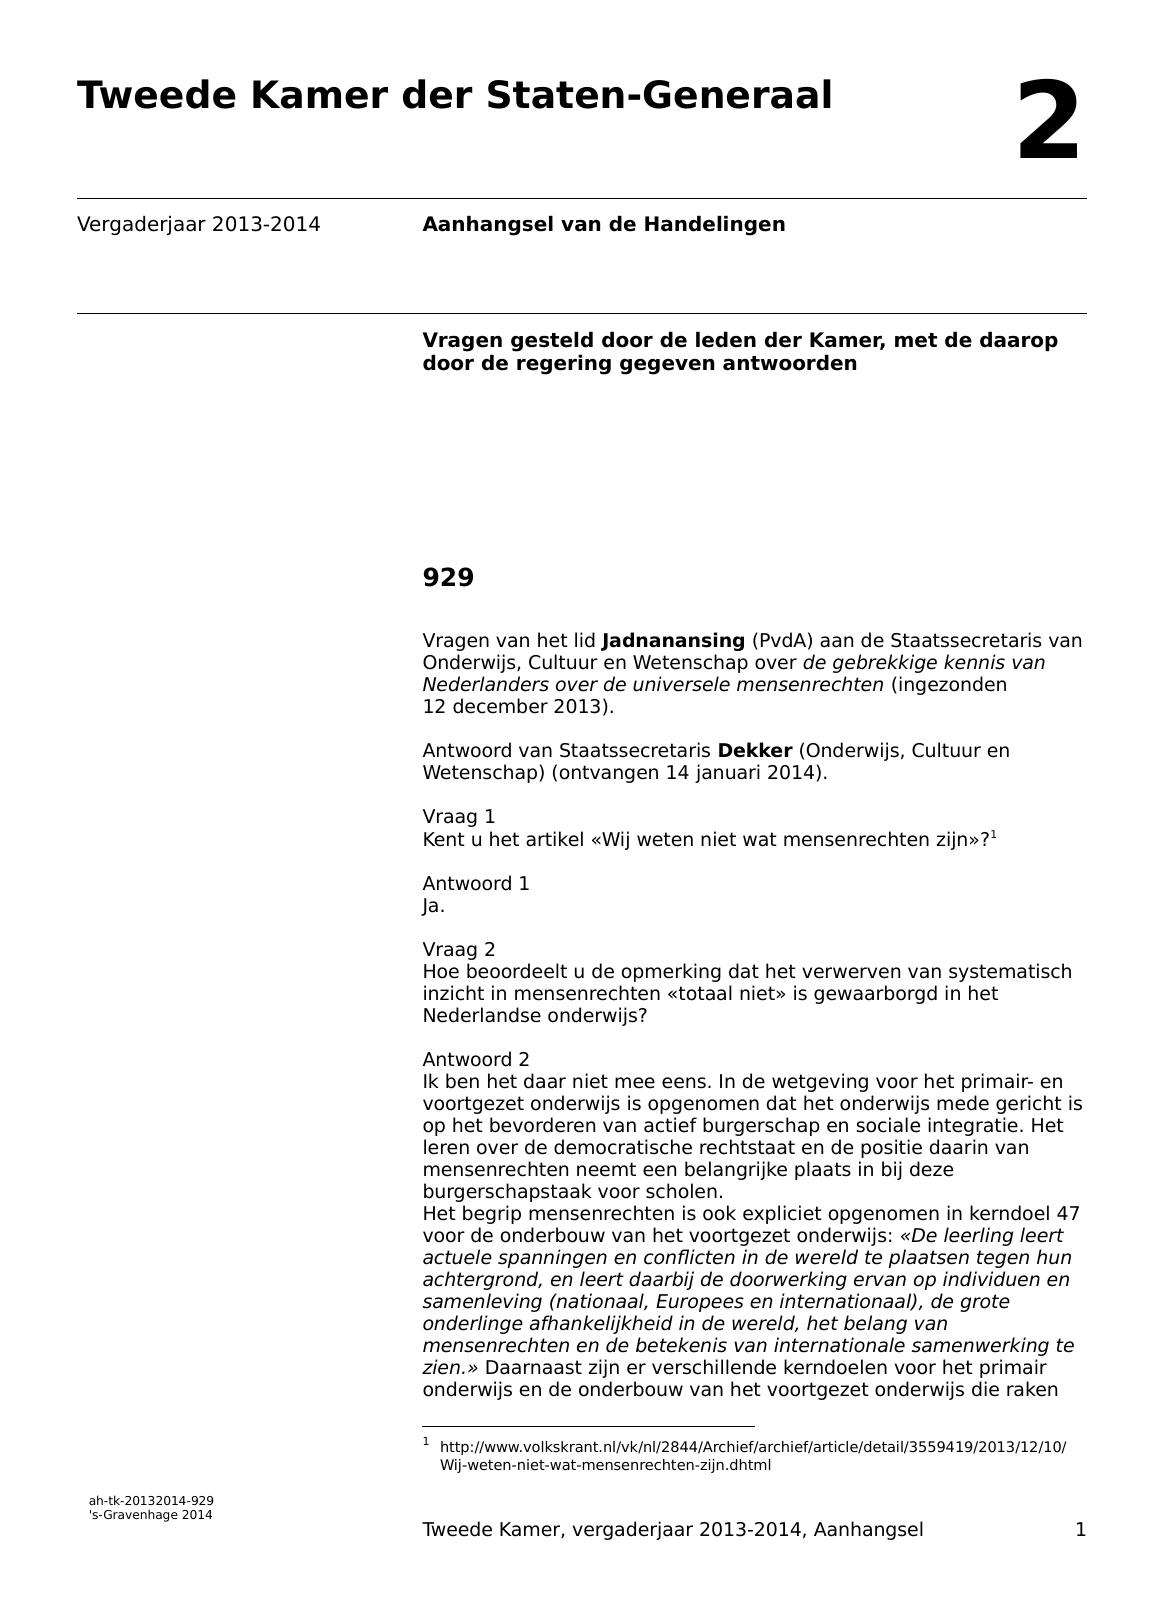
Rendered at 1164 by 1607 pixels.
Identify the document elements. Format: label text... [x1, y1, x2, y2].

text Antwoord 1 [422, 873, 1087, 894]
table_cell Vergaderjaar 2013-2014 [77, 199, 422, 313]
text 's-Gravenhage 2014 [88, 1508, 323, 1522]
table_cell Aanhangsel van de Handelingen [422, 199, 1087, 313]
text 929 [422, 563, 1087, 592]
table_cell Vragen gesteld door de leden der Kamer, met de daarop door de regering gegeven antwoorden [422, 314, 1087, 375]
table_header 2 [886, 59, 1087, 198]
text Kent u het artikel «Wij weten niet wat mensenrechten zijn»? [422, 828, 1087, 850]
text Vraag 1 [422, 806, 1087, 828]
text Ik ben het daar niet mee eens. In de wetgeving voor het primair- en voortgezet onderwijs is opgenomen dat het onderwijs mede gericht is op het bevorderen van actief burgerschap en sociale integratie. Het leren over de democratische rechtstaat en de positie daarin van mensenrechten neemt een belangrijke plaats in bij deze burgerschapstaak voor scholen. [422, 1071, 1087, 1203]
text ah-tk-20132014-929 [88, 1494, 323, 1508]
text Antwoord 2 [422, 1049, 1087, 1071]
text Antwoord van Staatssecretaris Dekker (Onderwijs, Cultuur en Wetenschap) (ontvangen 14 januari 2014). [422, 740, 1087, 784]
table_cell [77, 314, 422, 375]
table_header Tweede Kamer der Staten-Generaal [77, 59, 886, 198]
text Hoe beoordeelt u de opmerking dat het verwerven van systematisch inzicht in mensenrechten «totaal niet» is gewaarborgd in het Nederlandse onderwijs? [422, 961, 1087, 1027]
text Ja. [422, 894, 1087, 917]
text Vragen van het lid Jadnanansing (PvdA) aan de Staatssecretaris van Onderwijs, Cultuur en Wetenschap over de gebrekkige kennis van Nederlanders over de universele mensenrechten (ingezonden 12 december 2013). [422, 630, 1087, 718]
text Het begrip mensenrechten is ook expliciet opgenomen in kerndoel 47 voor de onderbouw van het voortgezet onderwijs: «De leerling leert actuele spanningen en conflicten in de wereld te plaatsen tegen hun achtergrond, en leert daarbij de doorwerking ervan op individuen en samenleving (nationaal, Europees en internationaal), de grote onderlinge afhankelijkheid in de wereld, het belang van mensenrechten en de betekenis van internationale samenwerking te zien.» Daarnaast zijn er verschillende kerndoelen voor het primair onderwijs en de onderbouw van het voortgezet onderwijs die raken [422, 1203, 1087, 1401]
text http://www.volkskrant.nl/vk/nl/2844/Archief/archief/article/detail/3559419/2013/12/10/Wij-weten-niet-wat-mensenrechten-zijn.dhtml [422, 1435, 1087, 1474]
text Vraag 2 [422, 939, 1087, 961]
